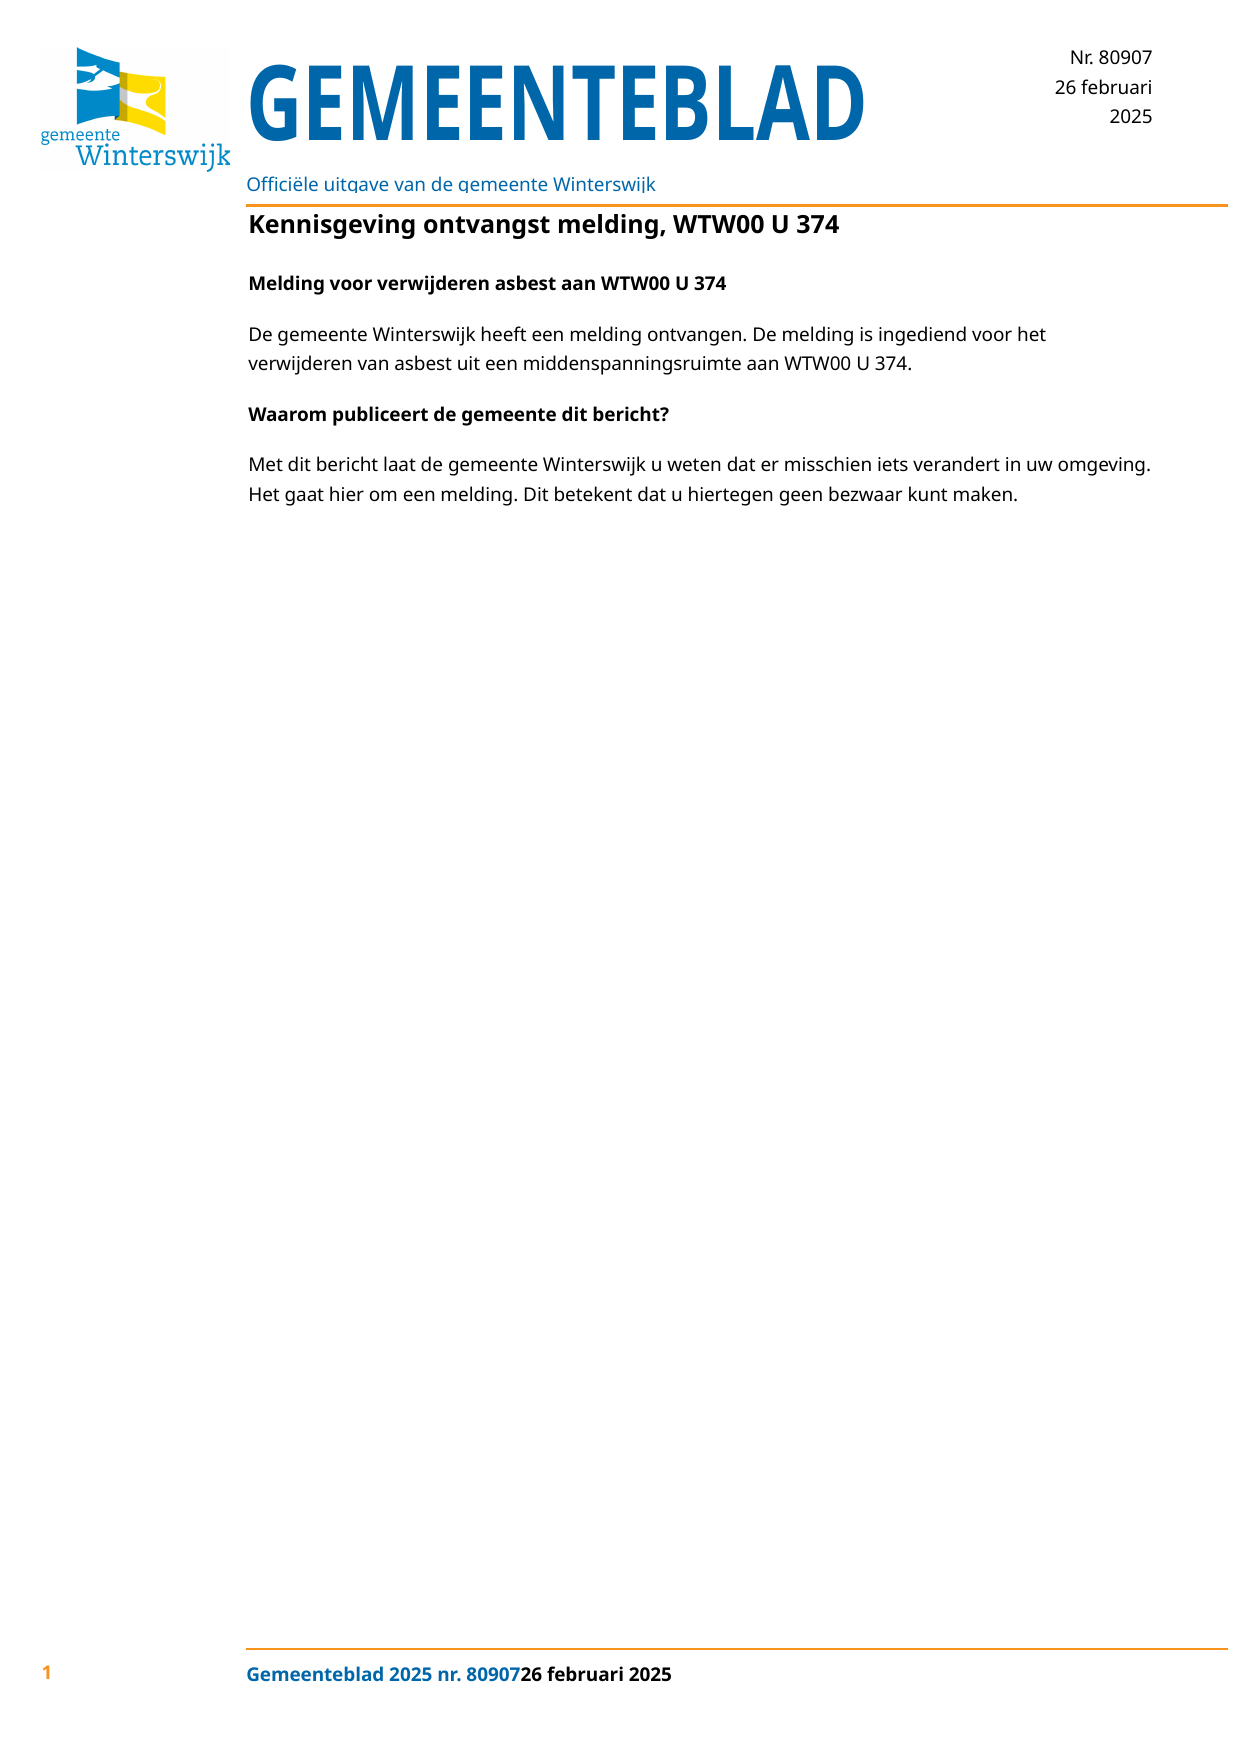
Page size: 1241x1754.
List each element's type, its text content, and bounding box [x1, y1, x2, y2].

text Kennisgeving ontvangst melding, WTW00 U 374 [248, 207, 1152, 241]
text Melding voor verwijderen asbest aan WTW00 U 374 [248, 270, 1152, 296]
text De gemeente Winterswijk heeft een melding ontvangen. De melding is ingediend voor het verwijderen van asbest uit een middenspanningsruimte aan WTW00 U 374. [248, 321, 1152, 376]
text Met dit bericht laat de gemeente Winterswijk u weten dat er misschien iets verandert in uw omgeving. Het gaat hier om een melding. Dit betekent dat u hiertegen geen bezwaar kunt maken. [248, 451, 1152, 506]
picture [41, 47, 231, 172]
picture [225, 153, 231, 162]
text Waarom publiceert de gemeente dit bericht? [248, 401, 1152, 426]
